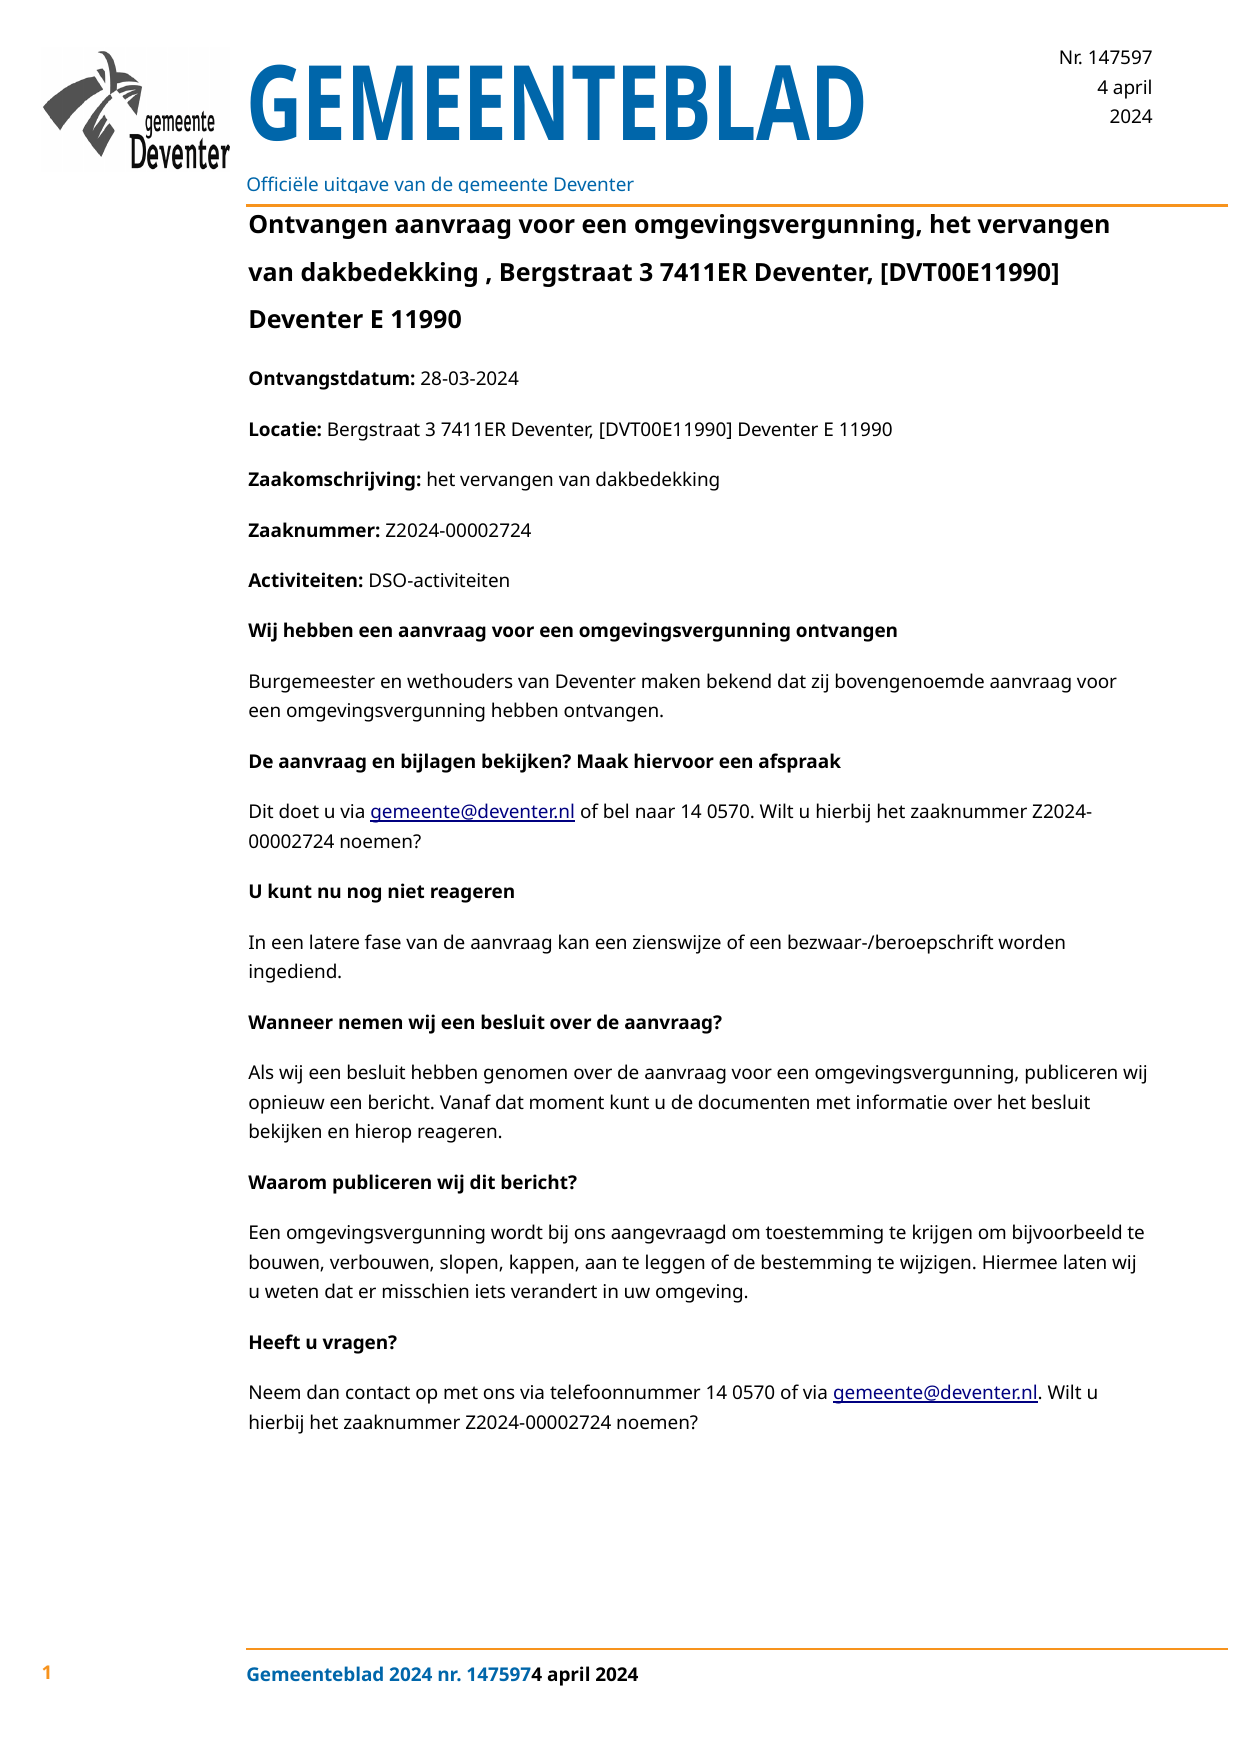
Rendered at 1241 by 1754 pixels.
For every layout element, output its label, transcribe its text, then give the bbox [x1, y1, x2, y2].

text Neem dan contact op met ons via telefoonnummer 14 0570 of via gemeente@deventer.nl. Wilt u hierbij het zaaknummer Z2024-00002724 noemen? [248, 1379, 1152, 1434]
picture [41, 47, 231, 172]
text Een omgevingsvergunning wordt bij ons aangevraagd om toestemming te krijgen om bijvoorbeeld te bouwen, verbouwen, slopen, kappen, aan te leggen of de bestemming te wijzigen. Hiermee laten wij u weten dat er misschien iets verandert in uw omgeving. [248, 1219, 1152, 1304]
text Wanneer nemen wij een besluit over de aanvraag? [248, 1009, 1152, 1034]
text Activiteiten: DSO-activiteiten [248, 567, 1152, 593]
text Locatie: Bergstraat 3 7411ER Deventer, [DVT00E11990] Deventer E 11990 [248, 416, 1152, 442]
text Als wij een besluit hebben genomen over de aanvraag voor een omgevingsvergunning, publiceren wij opnieuw een bericht. Vanaf dat moment kunt u de documenten met informatie over het besluit bekijken en hierop reageren. [248, 1059, 1152, 1144]
text In een latere fase van de aanvraag kan een zienswijze of een bezwaar-/beroepschrift worden ingediend. [248, 929, 1152, 984]
text Burgemeester en wethouders van Deventer maken bekend dat zij bovengenoemde aanvraag voor een omgevingsvergunning hebben ontvangen. [248, 668, 1152, 723]
text Ontvangen aanvraag voor een omgevingsvergunning, het vervangen van dakbedekking , Bergstraat 3 7411ER Deventer, [DVT00E11990] Deventer E 11990 [248, 207, 1152, 336]
text Dit doet u via gemeente@deventer.nl of bel naar 14 0570. Wilt u hierbij het zaaknummer Z2024-00002724 noemen? [248, 798, 1152, 854]
text De aanvraag en bijlagen bekijken? Maak hiervoor een afspraak [248, 748, 1152, 774]
text Wij hebben een aanvraag voor een omgevingsvergunning ontvangen [248, 618, 1152, 643]
text Zaaknummer: Z2024-00002724 [248, 517, 1152, 542]
text Waarom publiceren wij dit bericht? [248, 1169, 1152, 1194]
text Zaakomschrijving: het vervangen van dakbedekking [248, 466, 1152, 492]
text Heeft u vragen? [248, 1329, 1152, 1354]
text U kunt nu nog niet reageren [248, 878, 1152, 904]
text Ontvangstdatum: 28-03-2024 [248, 366, 1152, 391]
